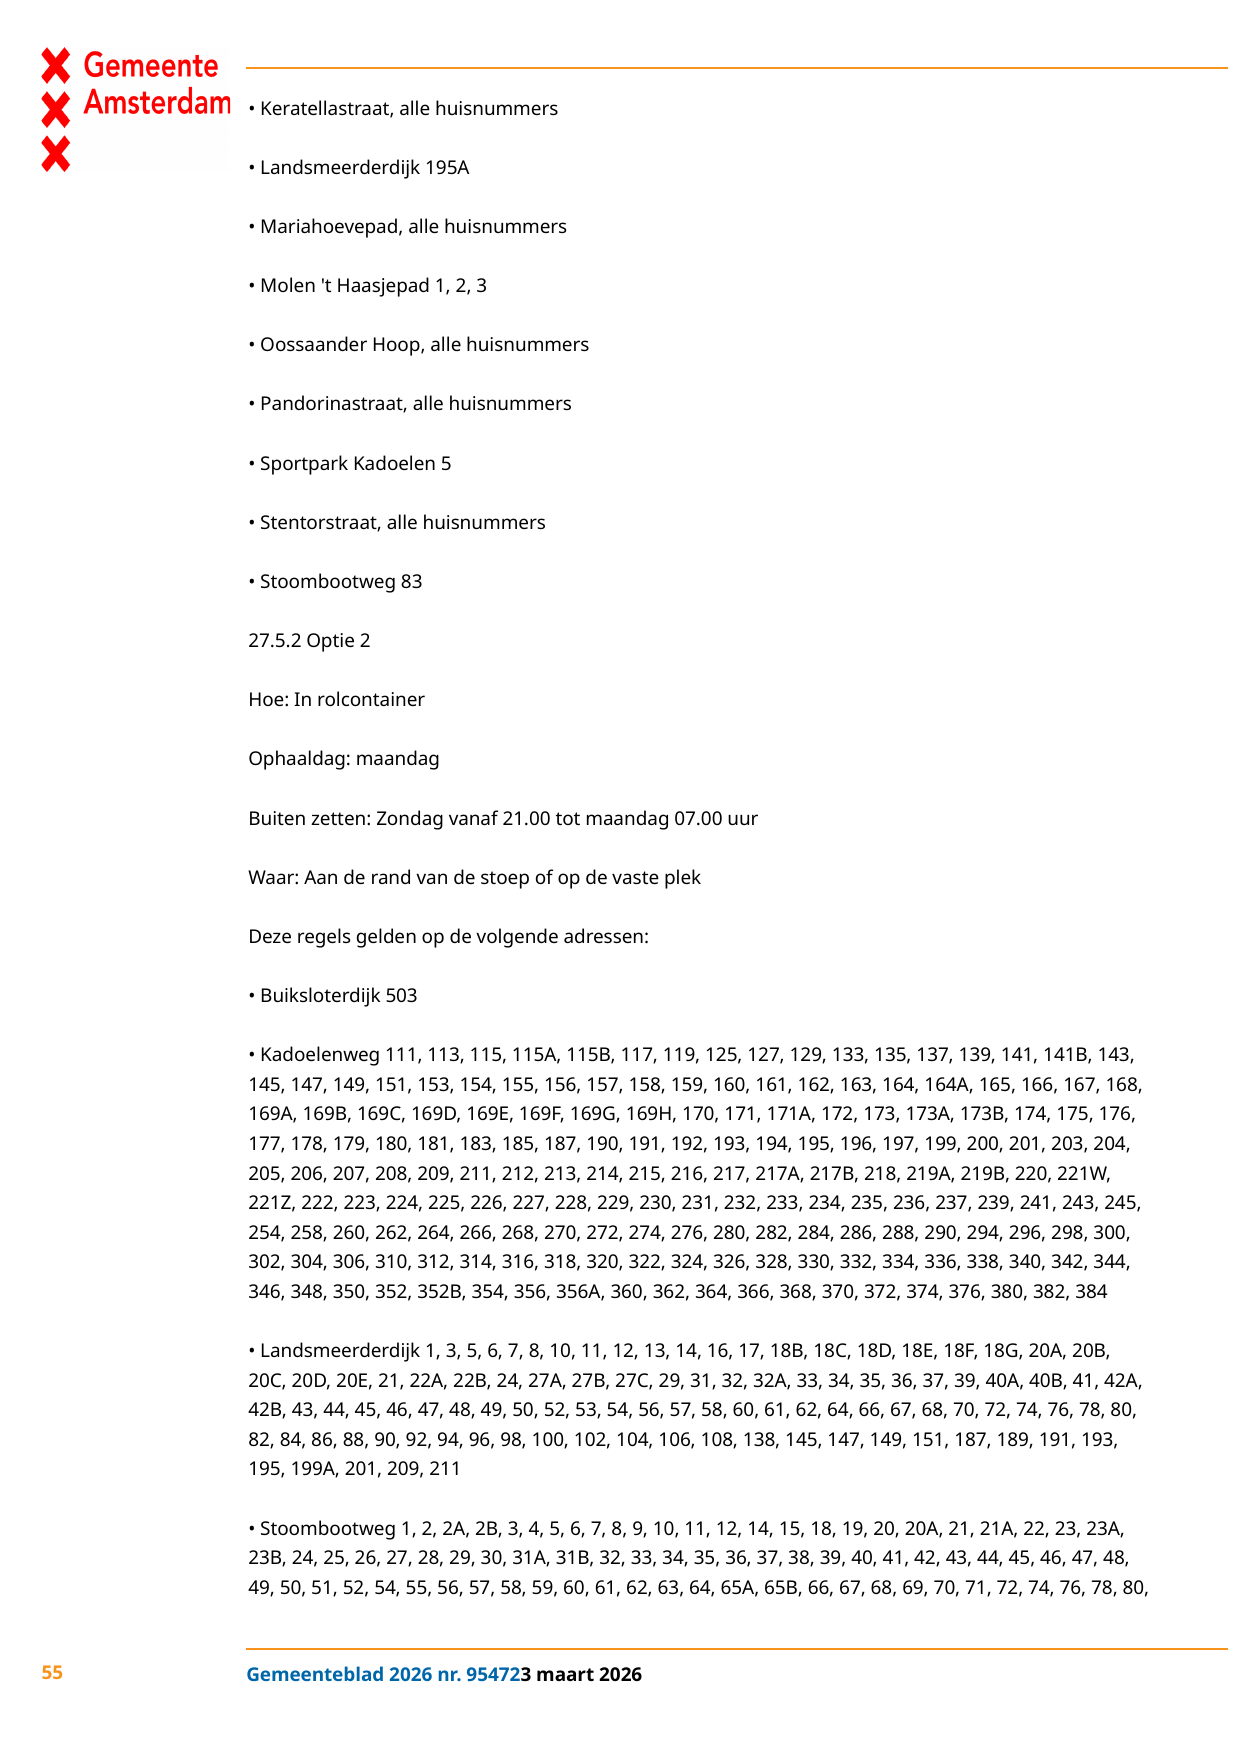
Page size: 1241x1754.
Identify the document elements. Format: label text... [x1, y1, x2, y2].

picture [41, 47, 231, 172]
text • Keratellastraat, alle huisnummers [248, 95, 1152, 121]
text 27.5.2 Optie 2 [248, 627, 1152, 653]
text • Landsmeerderdijk 195A [248, 154, 1152, 180]
text Hoe: In rolcontainer [248, 686, 1152, 712]
text • Stentorstraat, alle huisnummers [248, 509, 1152, 535]
text Deze regels gelden op de volgende adressen: [248, 923, 1152, 949]
text Waar: Aan de rand van de stoep of op de vaste plek [248, 864, 1152, 890]
text • Stoombootweg 1, 2, 2A, 2B, 3, 4, 5, 6, 7, 8, 9, 10, 11, 12, 14, 15, 18, 19, 20, 20A, 21, 21A, 22, 23, 23A, 23B, 24, 25, 26, 27, 28, 29, 30, 31A, 31B, 32, 33, 34, 35, 36, 37, 38, 39, 40, 41, 42, 43, 44, 45, 46, 47, 48, 49, 50, 51, 52, 54, 55, 56, 57, 58, 59, 60, 61, 62, 63, 64, 65A, 65B, 66, 67, 68, 69, 70, 71, 72, 74, 76, 78, 80, [248, 1515, 1152, 1600]
text • Pandorinastraat, alle huisnummers [248, 391, 1152, 416]
text • Sportpark Kadoelen 5 [248, 450, 1152, 476]
text • Mariahoevepad, alle huisnummers [248, 213, 1152, 239]
text Buiten zetten: Zondag vanaf 21.00 tot maandag 07.00 uur [248, 805, 1152, 831]
text • Kadoelenweg 111, 113, 115, 115A, 115B, 117, 119, 125, 127, 129, 133, 135, 137, 139, 141, 141B, 143, 145, 147, 149, 151, 153, 154, 155, 156, 157, 158, 159, 160, 161, 162, 163, 164, 164A, 165, 166, 167, 168, 169A, 169B, 169C, 169D, 169E, 169F, 169G, 169H, 170, 171, 171A, 172, 173, 173A, 173B, 174, 175, 176, 177, 178, 179, 180, 181, 183, 185, 187, 190, 191, 192, 193, 194, 195, 196, 197, 199, 200, 201, 203, 204, 205, 206, 207, 208, 209, 211, 212, 213, 214, 215, 216, 217, 217A, 217B, 218, 219A, 219B, 220, 221W, 221Z, 222, 223, 224, 225, 226, 227, 228, 229, 230, 231, 232, 233, 234, 235, 236, 237, 239, 241, 243, 245, 254, 258, 260, 262, 264, 266, 268, 270, 272, 274, 276, 280, 282, 284, 286, 288, 290, 294, 296, 298, 300, 302, 304, 306, 310, 312, 314, 316, 318, 320, 322, 324, 326, 328, 330, 332, 334, 336, 338, 340, 342, 344, 346, 348, 350, 352, 352B, 354, 356, 356A, 360, 362, 364, 366, 368, 370, 372, 374, 376, 380, 382, 384 [248, 1041, 1152, 1304]
text • Buiksloterdijk 503 [248, 982, 1152, 1008]
text • Molen 't Haasjepad 1, 2, 3 [248, 272, 1152, 298]
text • Stoombootweg 83 [248, 568, 1152, 594]
text • Oossaander Hoop, alle huisnummers [248, 331, 1152, 357]
text • Landsmeerderdijk 1, 3, 5, 6, 7, 8, 10, 11, 12, 13, 14, 16, 17, 18B, 18C, 18D, 18E, 18F, 18G, 20A, 20B, 20C, 20D, 20E, 21, 22A, 22B, 24, 27A, 27B, 27C, 29, 31, 32, 32A, 33, 34, 35, 36, 37, 39, 40A, 40B, 41, 42A, 42B, 43, 44, 45, 46, 47, 48, 49, 50, 52, 53, 54, 56, 57, 58, 60, 61, 62, 64, 66, 67, 68, 70, 72, 74, 76, 78, 80, 82, 84, 86, 88, 90, 92, 94, 96, 98, 100, 102, 104, 106, 108, 138, 145, 147, 149, 151, 187, 189, 191, 193, 195, 199A, 201, 209, 211 [248, 1337, 1152, 1481]
text Ophaaldag: maandag [248, 746, 1152, 771]
